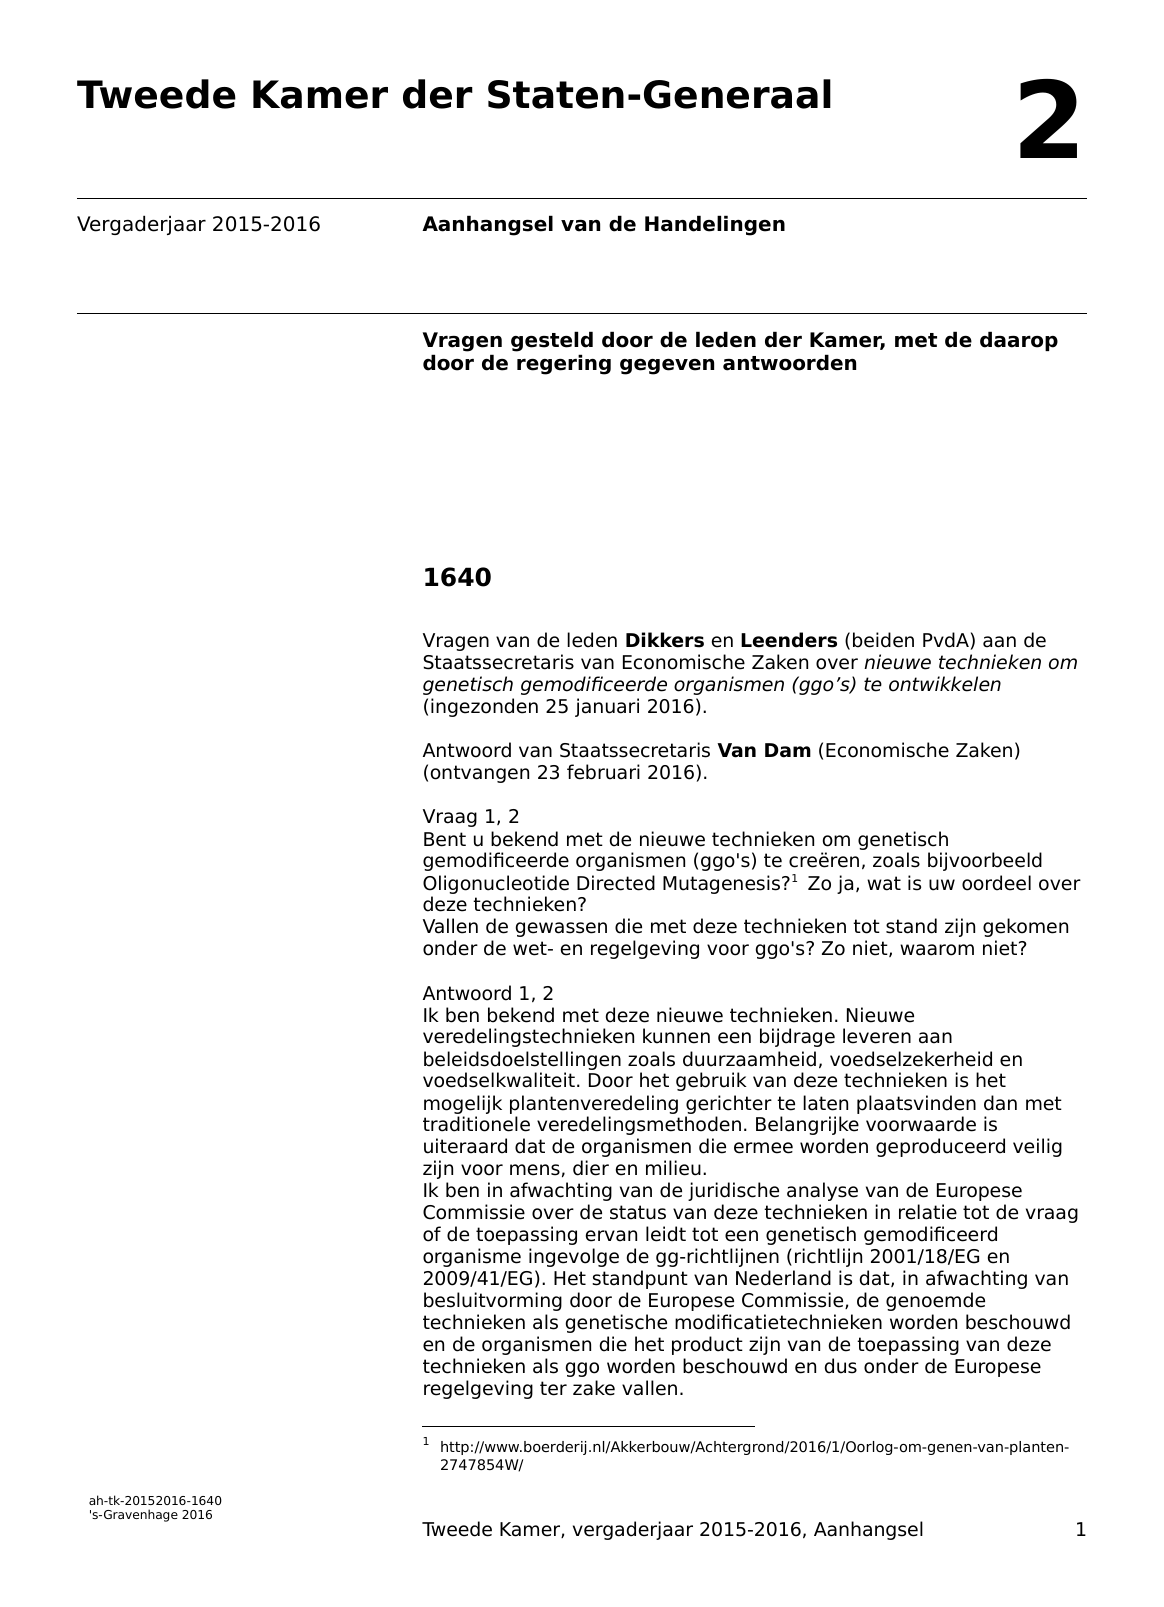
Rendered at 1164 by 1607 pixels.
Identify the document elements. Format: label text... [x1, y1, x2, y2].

table_header Tweede Kamer der Staten-Generaal [77, 59, 886, 198]
text http://www.boerderij.nl/Akkerbouw/Achtergrond/2016/1/Oorlog-om-genen-van-planten-2747854W/ [422, 1435, 1087, 1474]
table_cell Vragen gesteld door de leden der Kamer, met de daarop door de regering gegeven antwoorden [422, 314, 1087, 375]
table_cell Vergaderjaar 2015-2016 [77, 199, 422, 313]
text Ik ben bekend met deze nieuwe technieken. Nieuwe veredelingstechnieken kunnen een bijdrage leveren aan beleidsdoelstellingen zoals duurzaamheid, voedselzekerheid en voedselkwaliteit. Door het gebruik van deze technieken is het mogelijk plantenveredeling gerichter te laten plaatsvinden dan met traditionele veredelingsmethoden. Belangrijke voorwaarde is uiteraard dat de organismen die ermee worden geproduceerd veilig zijn voor mens, dier en milieu. [422, 1004, 1087, 1180]
text Ik ben in afwachting van de juridische analyse van de Europese Commissie over de status van deze technieken in relatie tot de vraag of de toepassing ervan leidt tot een genetisch gemodificeerd organisme ingevolge de gg-richtlijnen (richtlijn 2001/18/EG en 2009/41/EG). Het standpunt van Nederland is dat, in afwachting van besluitvorming door de Europese Commissie, de genoemde technieken als genetische modificatietechnieken worden beschouwd en de organismen die het product zijn van de toepassing van deze technieken als ggo worden beschouwd en dus onder de Europese regelgeving ter zake vallen. [422, 1180, 1087, 1400]
table_cell [77, 314, 422, 375]
text Antwoord van Staatssecretaris Van Dam (Economische Zaken) (ontvangen 23 februari 2016). [422, 740, 1087, 784]
text 1640 [422, 563, 1087, 592]
text Vallen de gewassen die met deze technieken tot stand zijn gekomen onder de wet- en regelgeving voor ggo's? Zo niet, waarom niet? [422, 916, 1087, 960]
text 's-Gravenhage 2016 [88, 1508, 323, 1522]
text Bent u bekend met de nieuwe technieken om genetisch gemodificeerde organismen (ggo's) te creëren, zoals bijvoorbeeld Oligonucleotide Directed Mutagenesis? Zo ja, wat is uw oordeel over deze technieken? [422, 828, 1087, 916]
text ah-tk-20152016-1640 [88, 1494, 323, 1508]
table_header 2 [886, 59, 1087, 198]
text Vragen van de leden Dikkers en Leenders (beiden PvdA) aan de Staatssecretaris van Economische Zaken over nieuwe technieken om genetisch gemodificeerde organismen (ggo’s) te ontwikkelen (ingezonden 25 januari 2016). [422, 630, 1087, 718]
table_cell Aanhangsel van de Handelingen [422, 199, 1087, 313]
text Antwoord 1, 2 [422, 982, 1087, 1004]
text Vraag 1, 2 [422, 806, 1087, 828]
